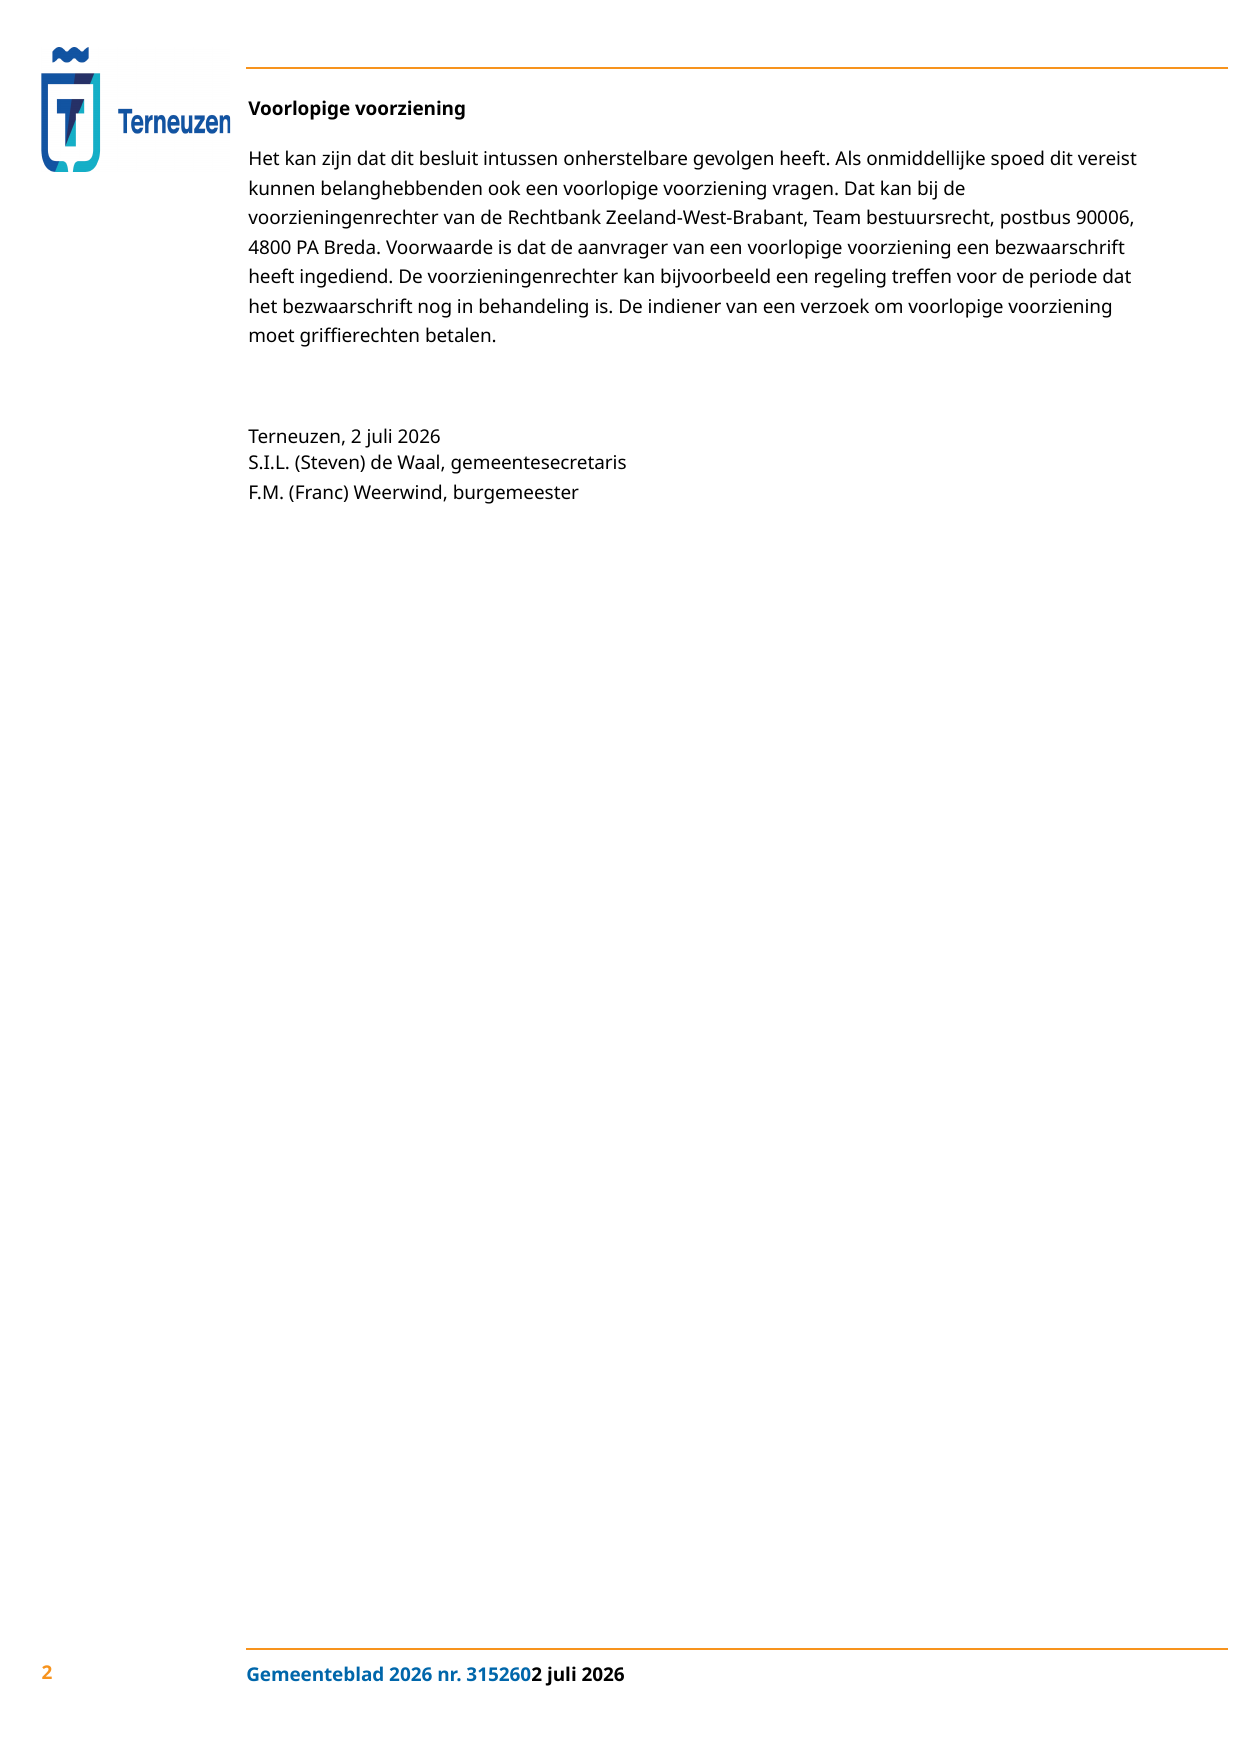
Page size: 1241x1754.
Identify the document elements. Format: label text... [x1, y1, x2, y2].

text Het kan zijn dat dit besluit intussen onherstelbare gevolgen heeft. Als onmiddellijke spoed dit vereist kunnen belanghebbenden ook een voorlopige voorziening vragen. Dat kan bij de voorzieningenrechter van de Rechtbank Zeeland-West-Brabant, Team bestuursrecht, postbus 90006, 4800 PA Breda. Voorwaarde is dat de aanvrager van een voorlopige voorziening een bezwaarschrift heeft ingediend. De voorzieningenrechter kan bijvoorbeeld een regeling treffen voor de periode dat het bezwaarschrift nog in behandeling is. De indiener van een verzoek om voorlopige voorziening moet griffierechten betalen. [248, 145, 1152, 348]
table_cell [248, 505, 1152, 530]
table_cell [700, 449, 1152, 505]
text Voorlopige voorziening [248, 95, 1152, 121]
table_header Terneuzen, 2 juli 2026 [248, 424, 1152, 449]
picture [41, 47, 231, 172]
table_cell S.I.L. (Steven) de Waal, gemeentesecretaris F.M. (Franc) Weerwind, burgemeester [248, 449, 700, 505]
